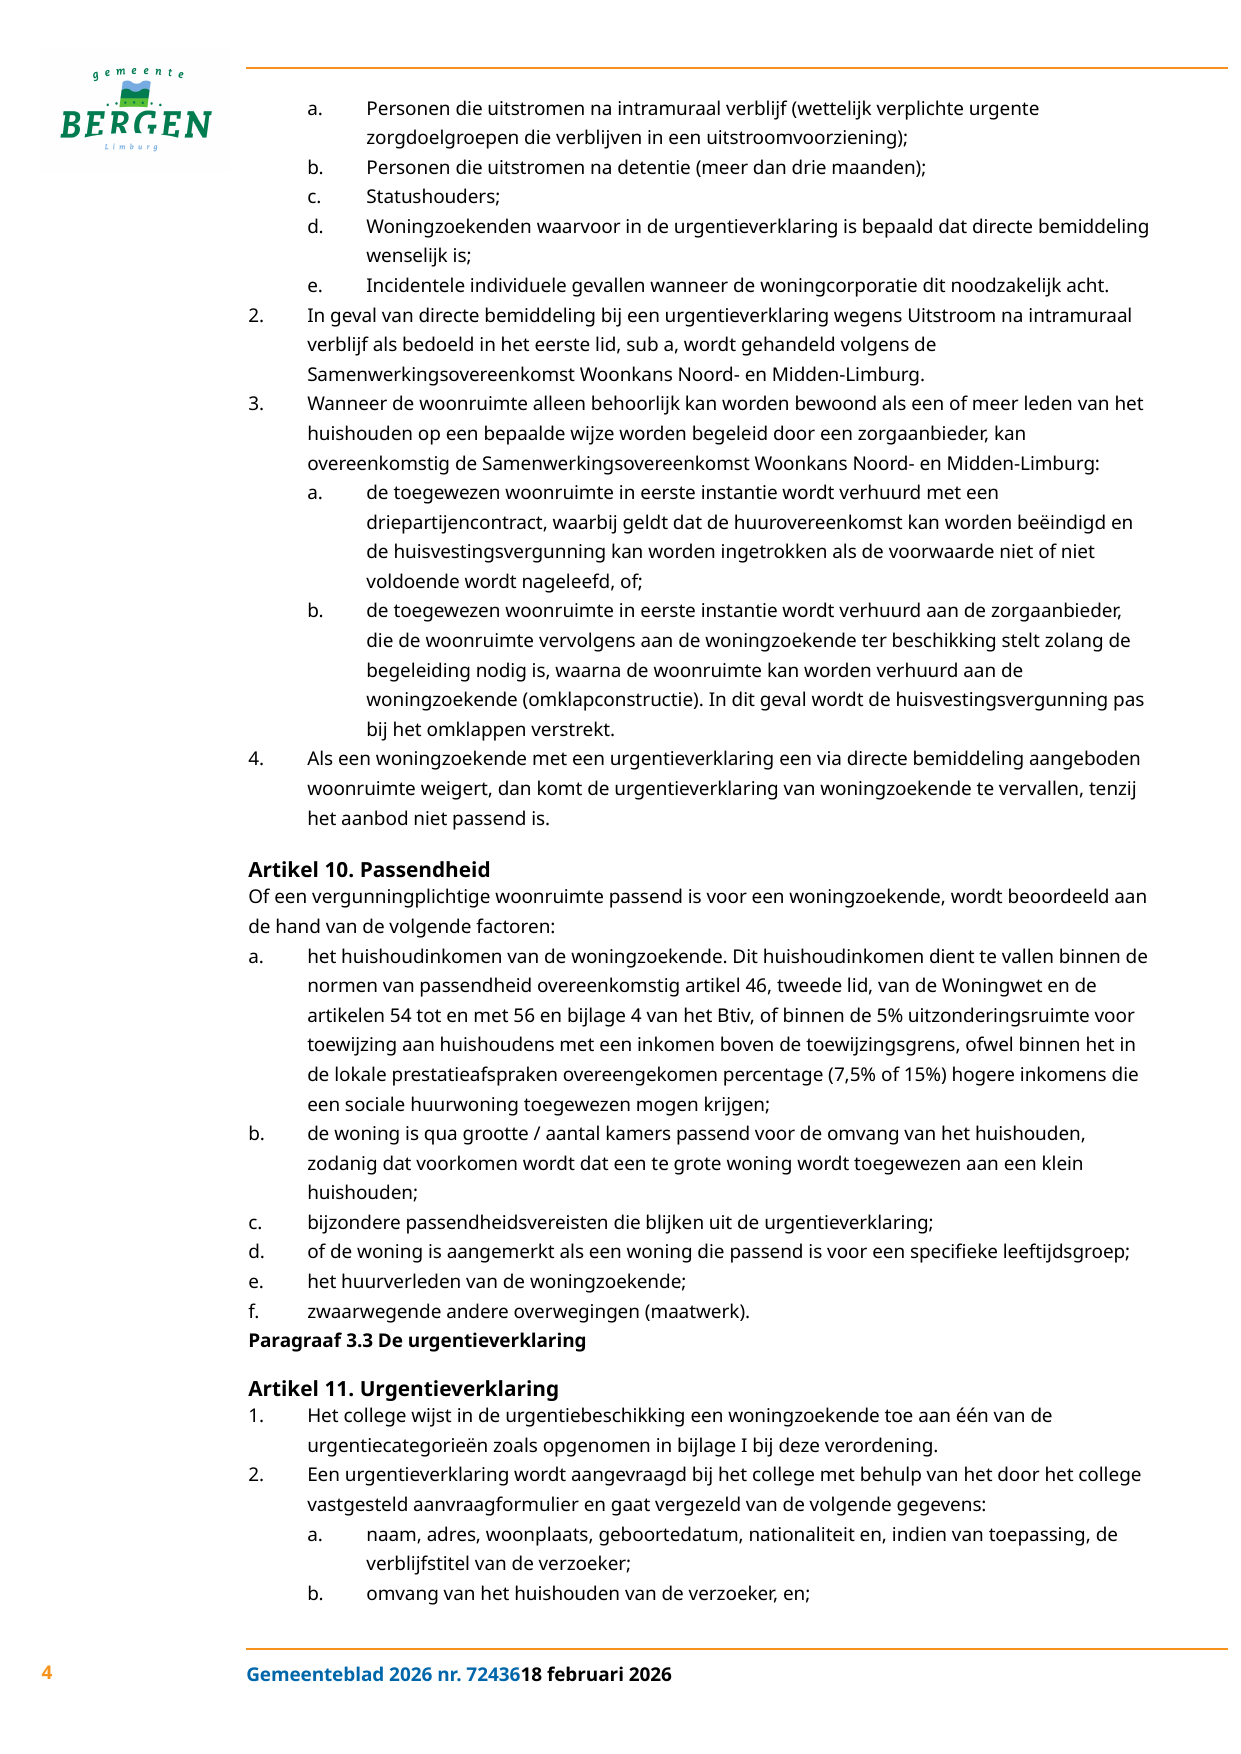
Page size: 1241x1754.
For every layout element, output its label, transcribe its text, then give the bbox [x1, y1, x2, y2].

list Wanneer de woonruimte alleen behoorlijk kan worden bewoond als een of meer leden van het huishouden op een bepaalde wijze worden begeleid door een zorgaanbieder, kan overeenkomstig de Samenwerkingsovereenkomst Woonkans Noord- en Midden-Limburg: [248, 391, 1152, 476]
picture [41, 47, 231, 172]
list Incidentele individuele gevallen wanneer de woningcorporatie dit noodzakelijk acht. [307, 272, 1152, 298]
list bijzondere passendheidsvereisten die blijken uit de urgentieverklaring; [248, 1209, 1152, 1235]
list naam, adres, woonplaats, geboortedatum, nationaliteit en, indien van toepassing, de verblijfstitel van de verzoeker; [307, 1521, 1152, 1576]
list de toegewezen woonruimte in eerste instantie wordt verhuurd met een driepartijencontract, waarbij geldt dat de huurovereenkomst kan worden beëindigd en de huisvestingsvergunning kan worden ingetrokken als de voorwaarde niet of niet voldoende wordt nageleefd, of; [307, 479, 1152, 594]
text Artikel 10. Passendheid [248, 855, 1152, 884]
list Personen die uitstromen na intramuraal verblijf (wettelijk verplichte urgente zorgdoelgroepen die verblijven in een uitstroomvoorziening); [307, 95, 1152, 150]
list Woningzoekenden waarvoor in de urgentieverklaring is bepaald dat directe bemiddeling wenselijk is; [307, 213, 1152, 268]
list zwaarwegende andere overwegingen (maatwerk). [248, 1298, 1152, 1323]
text Artikel 11. Urgentieverklaring [248, 1374, 1152, 1402]
list omvang van het huishouden van de verzoeker, en; [307, 1580, 1152, 1606]
list Het college wijst in de urgentiebeschikking een woningzoekende toe aan één van de urgentiecategorieën zoals opgenomen in bijlage I bij deze verordening. [248, 1402, 1152, 1458]
list het huurverleden van de woningzoekende; [248, 1268, 1152, 1294]
list Een urgentieverklaring wordt aangevraagd bij het college met behulp van het door het college vastgesteld aanvraagformulier en gaat vergezeld van de volgende gegevens: [248, 1462, 1152, 1517]
list Statushouders; [307, 183, 1152, 209]
text Paragraaf 3.3 De urgentieverklaring [248, 1327, 1152, 1353]
list Personen die uitstromen na detentie (meer dan drie maanden); [307, 154, 1152, 180]
list In geval van directe bemiddeling bij een urgentieverklaring wegens Uitstroom na intramuraal verblijf als bedoeld in het eerste lid, sub a, wordt gehandeld volgens de Samenwerkingsovereenkomst Woonkans Noord- en Midden-Limburg. [248, 302, 1152, 387]
list het huishoudinkomen van de woningzoekende. Dit huishoudinkomen dient te vallen binnen de normen van passendheid overeenkomstig artikel 46, tweede lid, van de Woningwet en de artikelen 54 tot en met 56 en bijlage 4 van het Btiv, of binnen de 5% uitzonderingsruimte voor toewijzing aan huishoudens met een inkomen boven de toewijzingsgrens, ofwel binnen het in de lokale prestatieafspraken overeengekomen percentage (7,5% of 15%) hogere inkomens die een sociale huurwoning toegewezen mogen krijgen; [248, 943, 1152, 1116]
list Als een woningzoekende met een urgentieverklaring een via directe bemiddeling aangeboden woonruimte weigert, dan komt de urgentieverklaring van woningzoekende te vervallen, tenzij het aanbod niet passend is. [248, 746, 1152, 831]
text Of een vergunningplichtige woonruimte passend is voor een woningzoekende, wordt beoordeeld aan de hand van de volgende factoren: [248, 884, 1152, 939]
list de toegewezen woonruimte in eerste instantie wordt verhuurd aan de zorgaanbieder, die de woonruimte vervolgens aan de woningzoekende ter beschikking stelt zolang de begeleiding nodig is, waarna de woonruimte kan worden verhuurd aan de woningzoekende (omklapconstructie). In dit geval wordt de huisvestingsvergunning pas bij het omklappen verstrekt. [307, 598, 1152, 742]
list of de woning is aangemerkt als een woning die passend is voor een specifieke leeftijdsgroep; [248, 1239, 1152, 1264]
list de woning is qua grootte / aantal kamers passend voor de omvang van het huishouden, zodanig dat voorkomen wordt dat een te grote woning wordt toegewezen aan een klein huishouden; [248, 1120, 1152, 1205]
